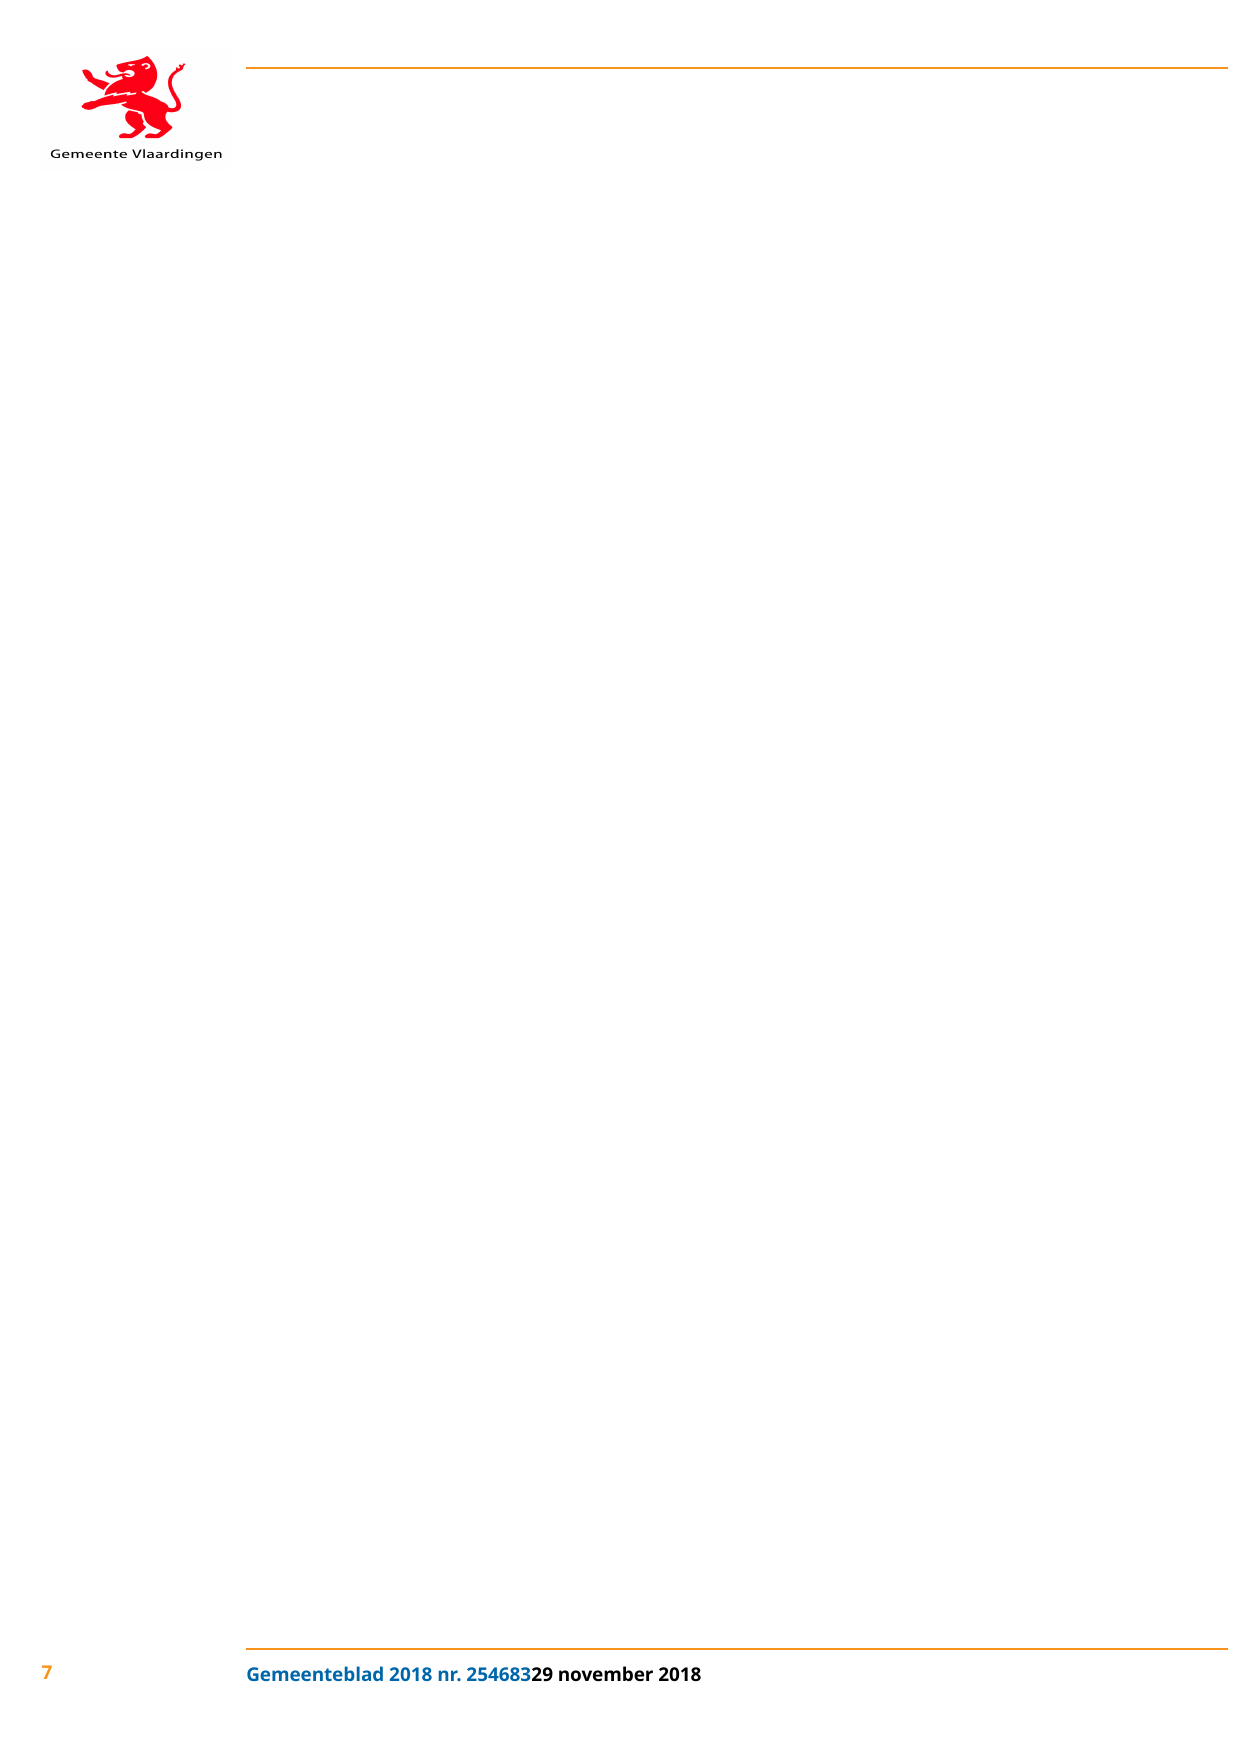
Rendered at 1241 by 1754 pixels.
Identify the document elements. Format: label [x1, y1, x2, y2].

picture [41, 47, 231, 172]
